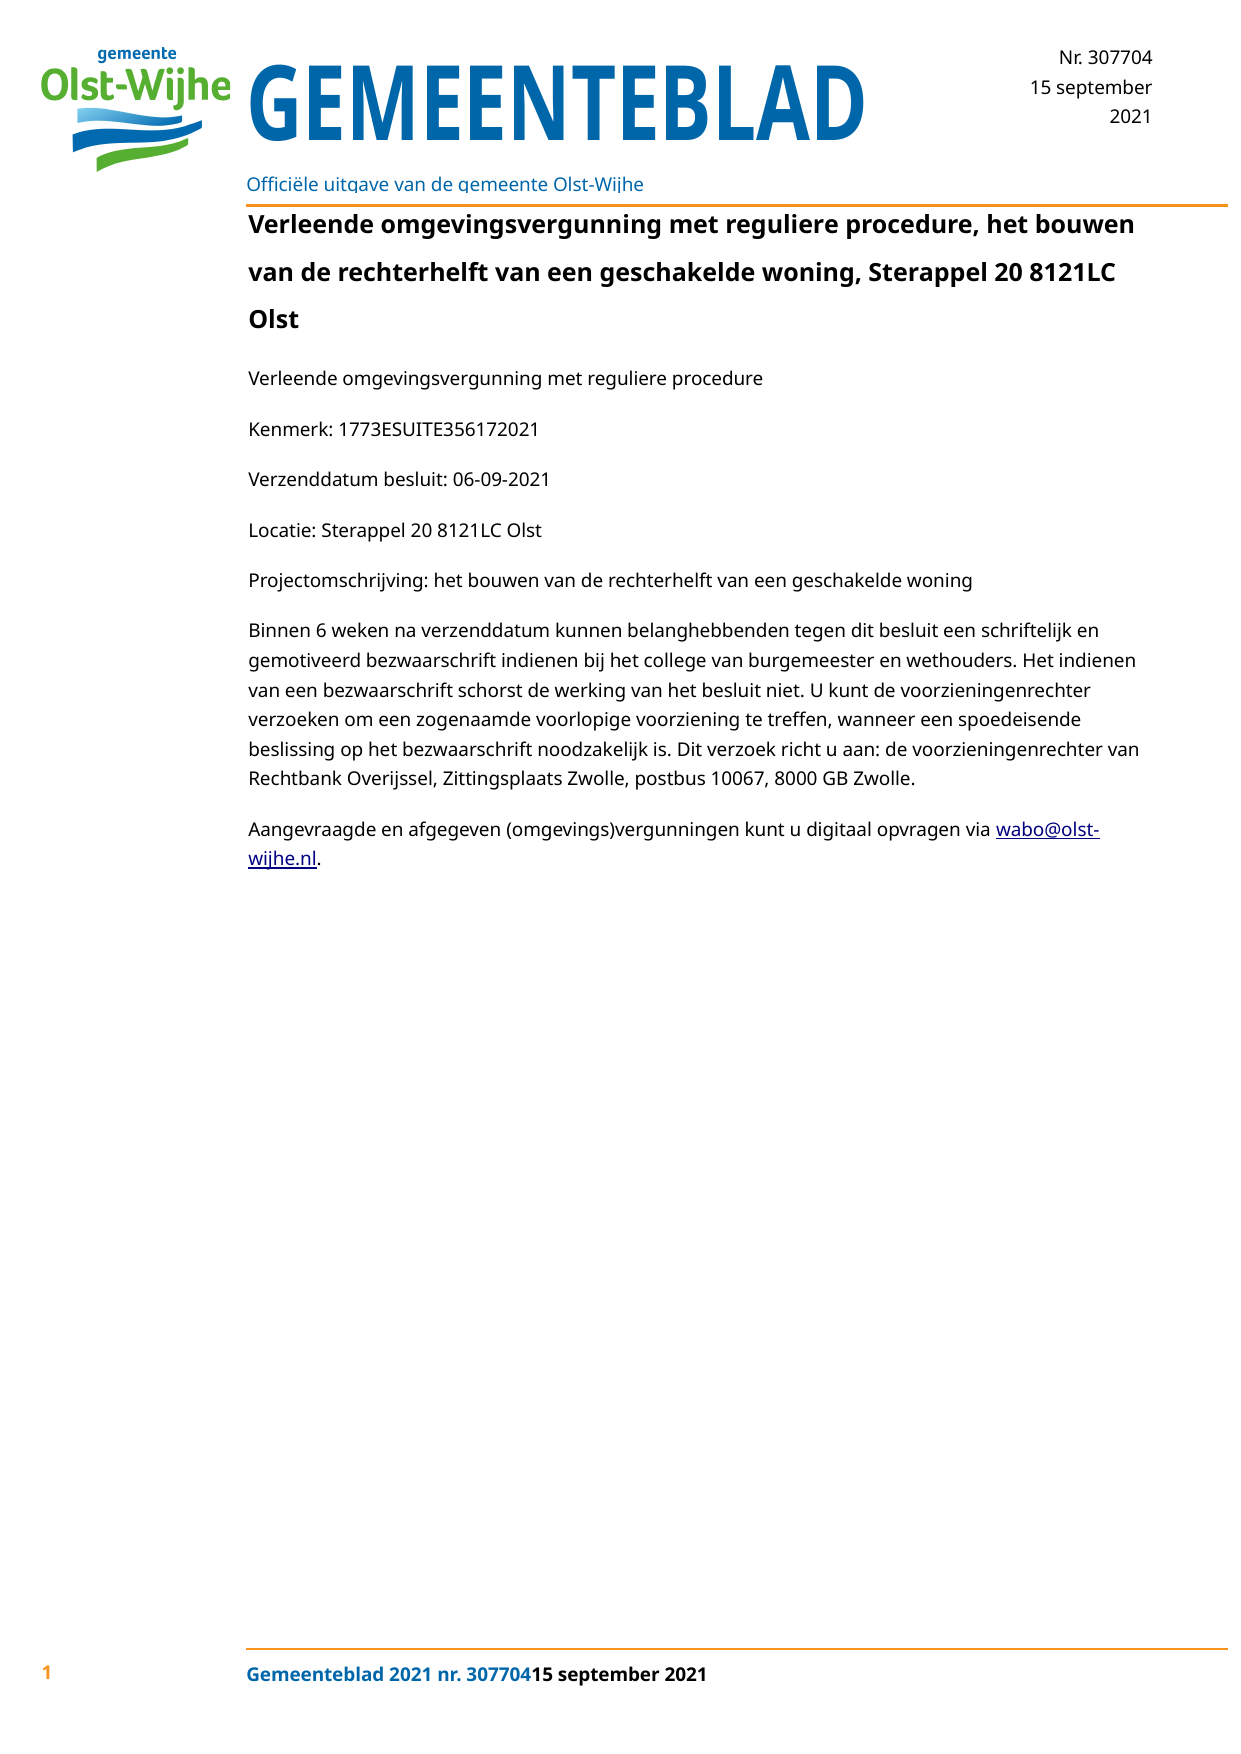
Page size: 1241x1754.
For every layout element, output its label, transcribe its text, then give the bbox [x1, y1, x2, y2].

text Kenmerk: 1773ESUITE356172021 [248, 416, 1152, 442]
text Binnen 6 weken na verzenddatum kunnen belanghebbenden tegen dit besluit een schriftelijk en gemotiveerd bezwaarschrift indienen bij het college van burgemeester en wethouders. Het indienen van een bezwaarschrift schorst de werking van het besluit niet. U kunt de voorzieningenrechter verzoeken om een zogenaamde voorlopige voorziening te treffen, wanneer een spoedeisende beslissing op het bezwaarschrift noodzakelijk is. Dit verzoek richt u aan: de voorzieningenrechter van Rechtbank Overijssel, Zittingsplaats Zwolle, postbus 10067, 8000 GB Zwolle. [248, 618, 1152, 791]
text Projectomschrijving: het bouwen van de rechterhelft van een geschakelde woning [248, 567, 1152, 593]
text Verzenddatum besluit: 06-09-2021 [248, 466, 1152, 492]
text Verleende omgevingsvergunning met reguliere procedure, het bouwen van de rechterhelft van een geschakelde woning, Sterappel 20 8121LC Olst [248, 207, 1152, 336]
text Aangevraagde en afgegeven (omgevings)vergunningen kunt u digitaal opvragen via wabo@olst-wijhe.nl. [248, 816, 1152, 871]
text Locatie: Sterappel 20 8121LC Olst [248, 517, 1152, 542]
picture [41, 47, 231, 172]
text Verleende omgevingsvergunning met reguliere procedure [248, 366, 1152, 391]
